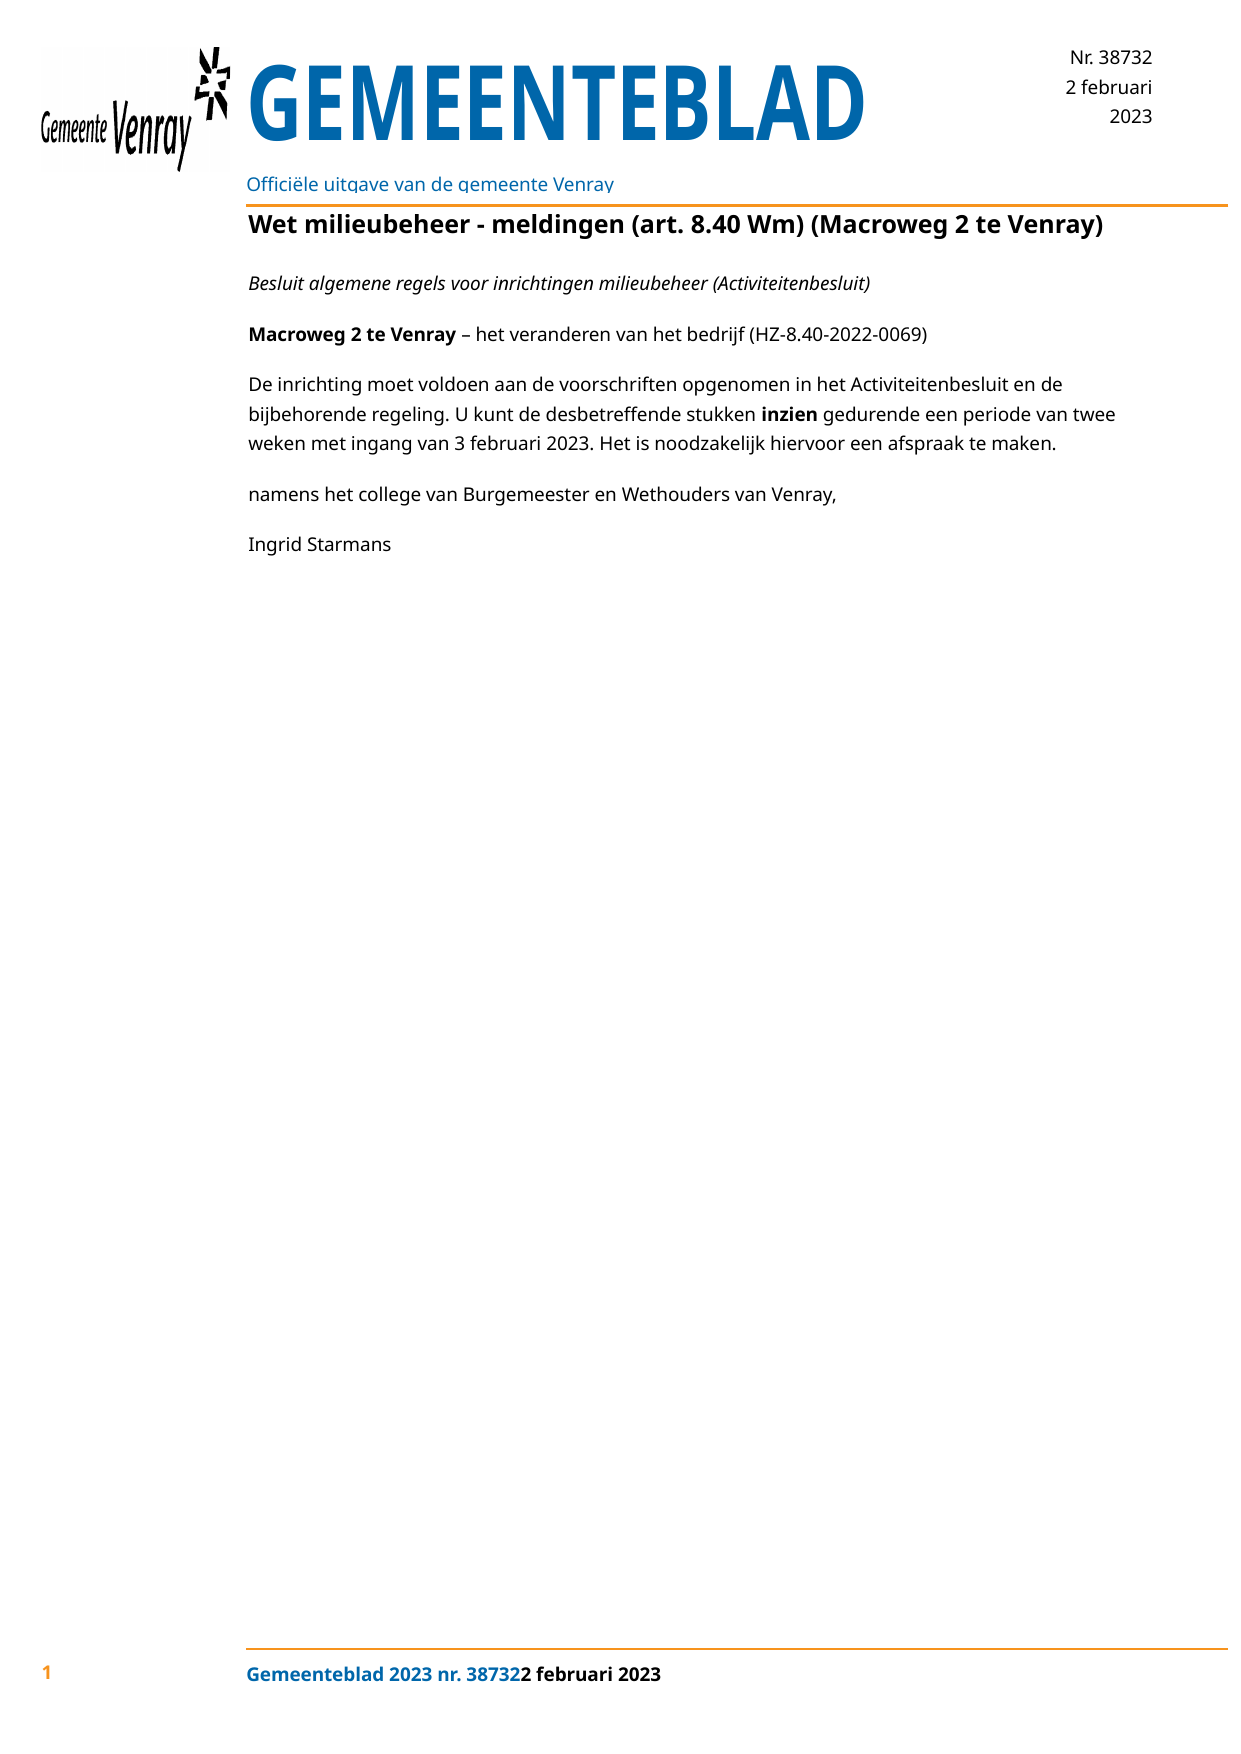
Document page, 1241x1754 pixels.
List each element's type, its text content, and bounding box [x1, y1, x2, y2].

text De inrichting moet voldoen aan de voorschriften opgenomen in het Activiteitenbesluit en de bijbehorende regeling. U kunt de desbetreffende stukken inzien gedurende een periode van twee weken met ingang van 3 februari 2023. Het is noodzakelijk hiervoor een afspraak te maken. [248, 371, 1152, 456]
picture [41, 47, 231, 172]
text namens het college van Burgemeester en Wethouders van Venray, [248, 481, 1152, 506]
text Besluit algemene regels voor inrichtingen milieubeheer (Activiteitenbesluit) [248, 270, 1152, 296]
text Wet milieubeheer - meldingen (art. 8.40 Wm) (Macroweg 2 te Venray) [248, 207, 1152, 241]
text Ingrid Starmans [248, 531, 1152, 557]
text Macroweg 2 te Venray – het veranderen van het bedrijf (HZ-8.40-2022-0069) [248, 321, 1152, 346]
